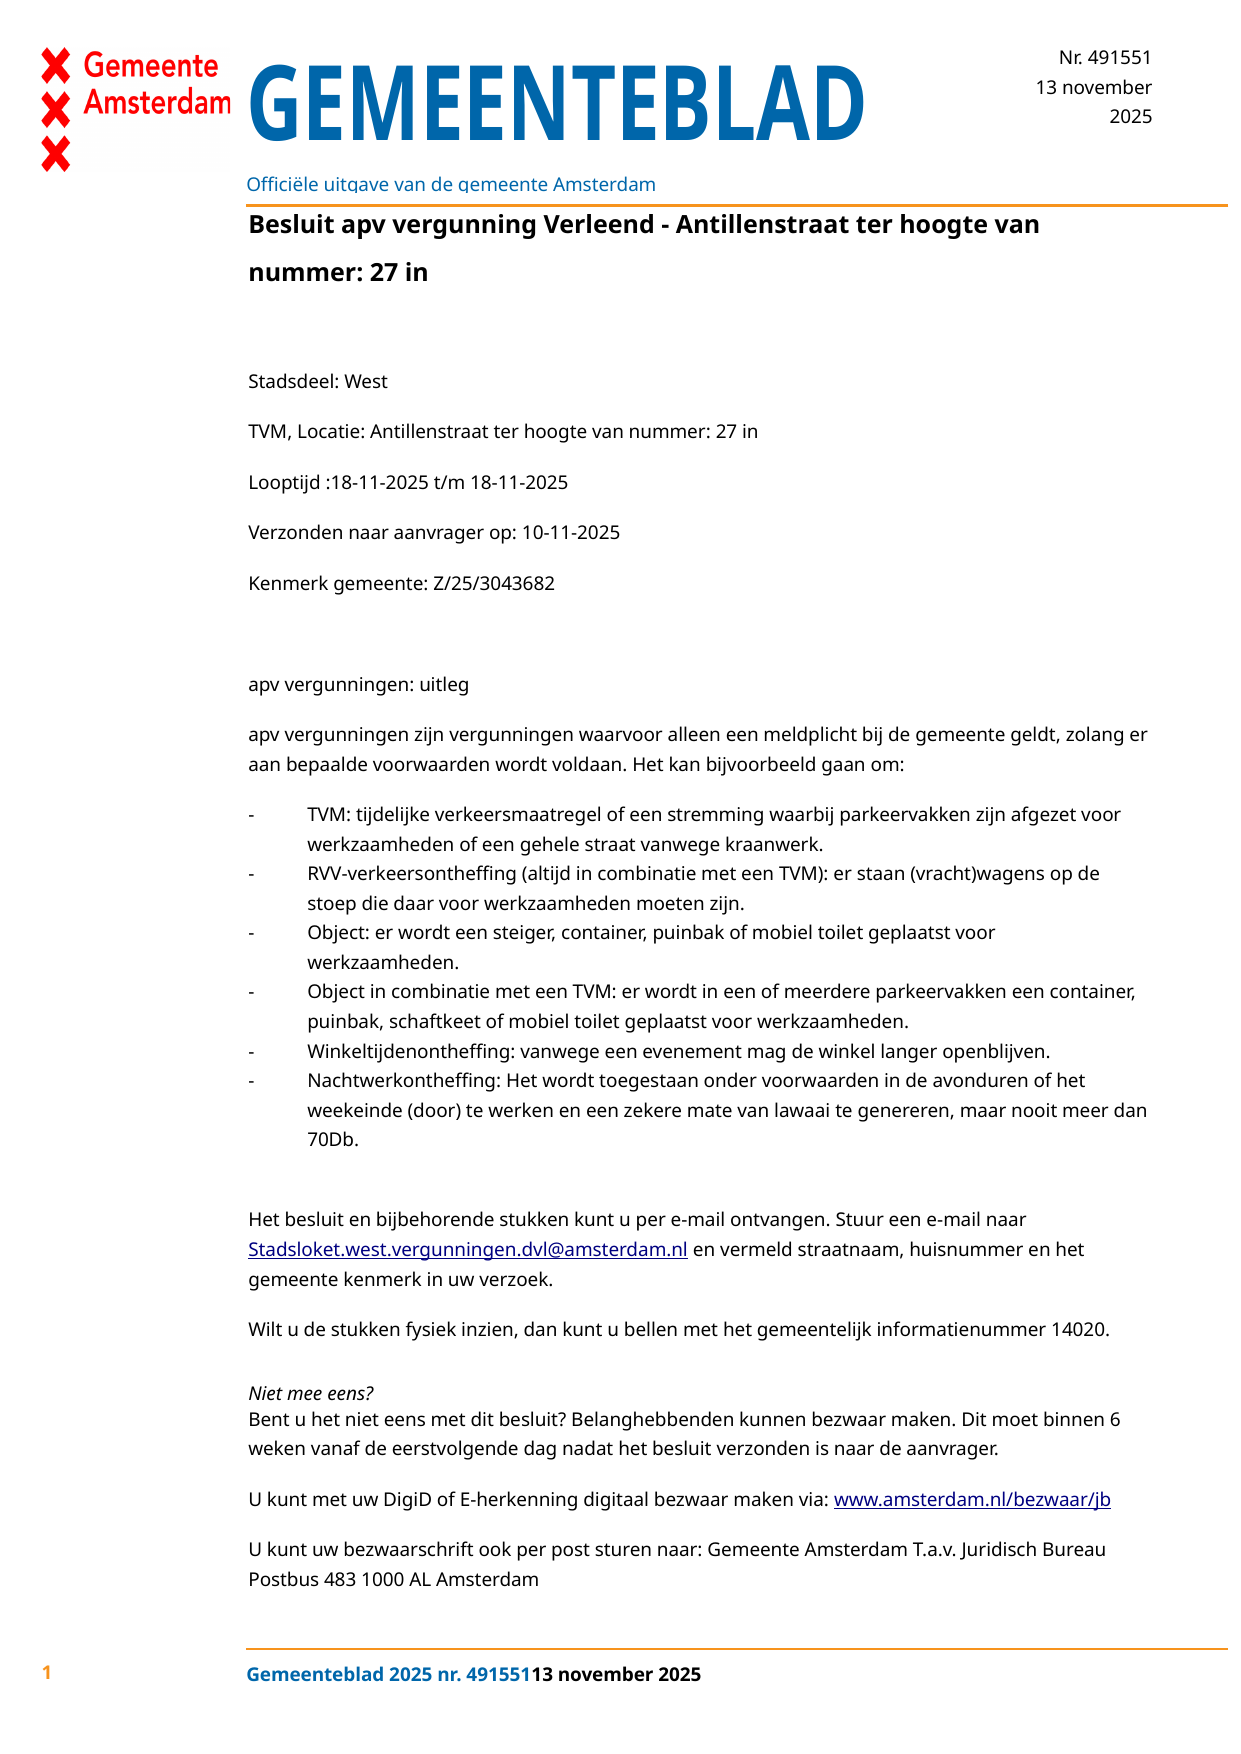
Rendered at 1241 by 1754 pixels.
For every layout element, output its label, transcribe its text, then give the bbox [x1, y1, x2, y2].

text Stadsdeel: West [248, 368, 1152, 394]
list Object in combinatie met een TVM: er wordt in een of meerdere parkeervakken een container, puinbak, schaftkeet of mobiel toilet geplaatst voor werkzaamheden. [248, 979, 1152, 1034]
text Bent u het niet eens met dit besluit? Belanghebbenden kunnen bezwaar maken. Dit moet binnen 6 weken vanaf de eerstvolgende dag nadat het besluit verzonden is naar de aanvrager. [248, 1406, 1152, 1461]
text apv vergunningen zijn vergunningen waarvoor alleen een meldplicht bij de gemeente geldt, zolang er aan bepaalde voorwaarden wordt voldaan. Het kan bijvoorbeeld gaan om: [248, 721, 1152, 777]
text Niet mee eens? [248, 1380, 1152, 1406]
picture [41, 47, 231, 172]
list Object: er wordt een steiger, container, puinbak of mobiel toilet geplaatst voor werkzaamheden. [248, 919, 1152, 975]
text Besluit apv vergunning Verleend - Antillenstraat ter hoogte van nummer: 27 in [248, 207, 1152, 288]
text Looptijd :18-11-2025 t/m 18-11-2025 [248, 469, 1152, 495]
text apv vergunningen: uitleg [248, 671, 1152, 697]
text Wilt u de stukken fysiek inzien, dan kunt u bellen met het gemeentelijk informatienummer 14020. [248, 1316, 1152, 1342]
text Kenmerk gemeente: Z/25/3043682 [248, 570, 1152, 596]
list RVV-verkeersontheffing (altijd in combinatie met een TVM): er staan (vracht)wagens op de stoep die daar voor werkzaamheden moeten zijn. [248, 860, 1152, 916]
text U kunt uw bezwaarschrift ook per post sturen naar: Gemeente Amsterdam T.a.v. Juridisch Bureau Postbus 483 1000 AL Amsterdam [248, 1536, 1152, 1592]
list TVM: tijdelijke verkeersmaatregel of een stremming waarbij parkeervakken zijn afgezet voor werkzaamheden of een gehele straat vanwege kraanwerk. [248, 801, 1152, 857]
text U kunt met uw DigiD of E-herkenning digitaal bezwaar maken via: www.amsterdam.nl/bezwaar/jb [248, 1486, 1152, 1512]
text Verzonden naar aanvrager op: 10-11-2025 [248, 519, 1152, 545]
text TVM, Locatie: Antillenstraat ter hoogte van nummer: 27 in [248, 419, 1152, 444]
list Winkeltijdenontheffing: vanwege een evenement mag de winkel langer openblijven. [248, 1038, 1152, 1064]
text Het besluit en bijbehorende stukken kunt u per e-mail ontvangen. Stuur een e-mail naar Stadsloket.west.vergunningen.dvl@amsterdam.nl en vermeld straatnaam, huisnummer en het gemeente kenmerk in uw verzoek. [248, 1207, 1152, 1292]
list Nachtwerkontheffing: Het wordt toegestaan onder voorwaarden in de avonduren of het weekeinde (door) te werken en een zekere mate van lawaai te genereren, maar nooit meer dan 70Db. [248, 1067, 1152, 1152]
